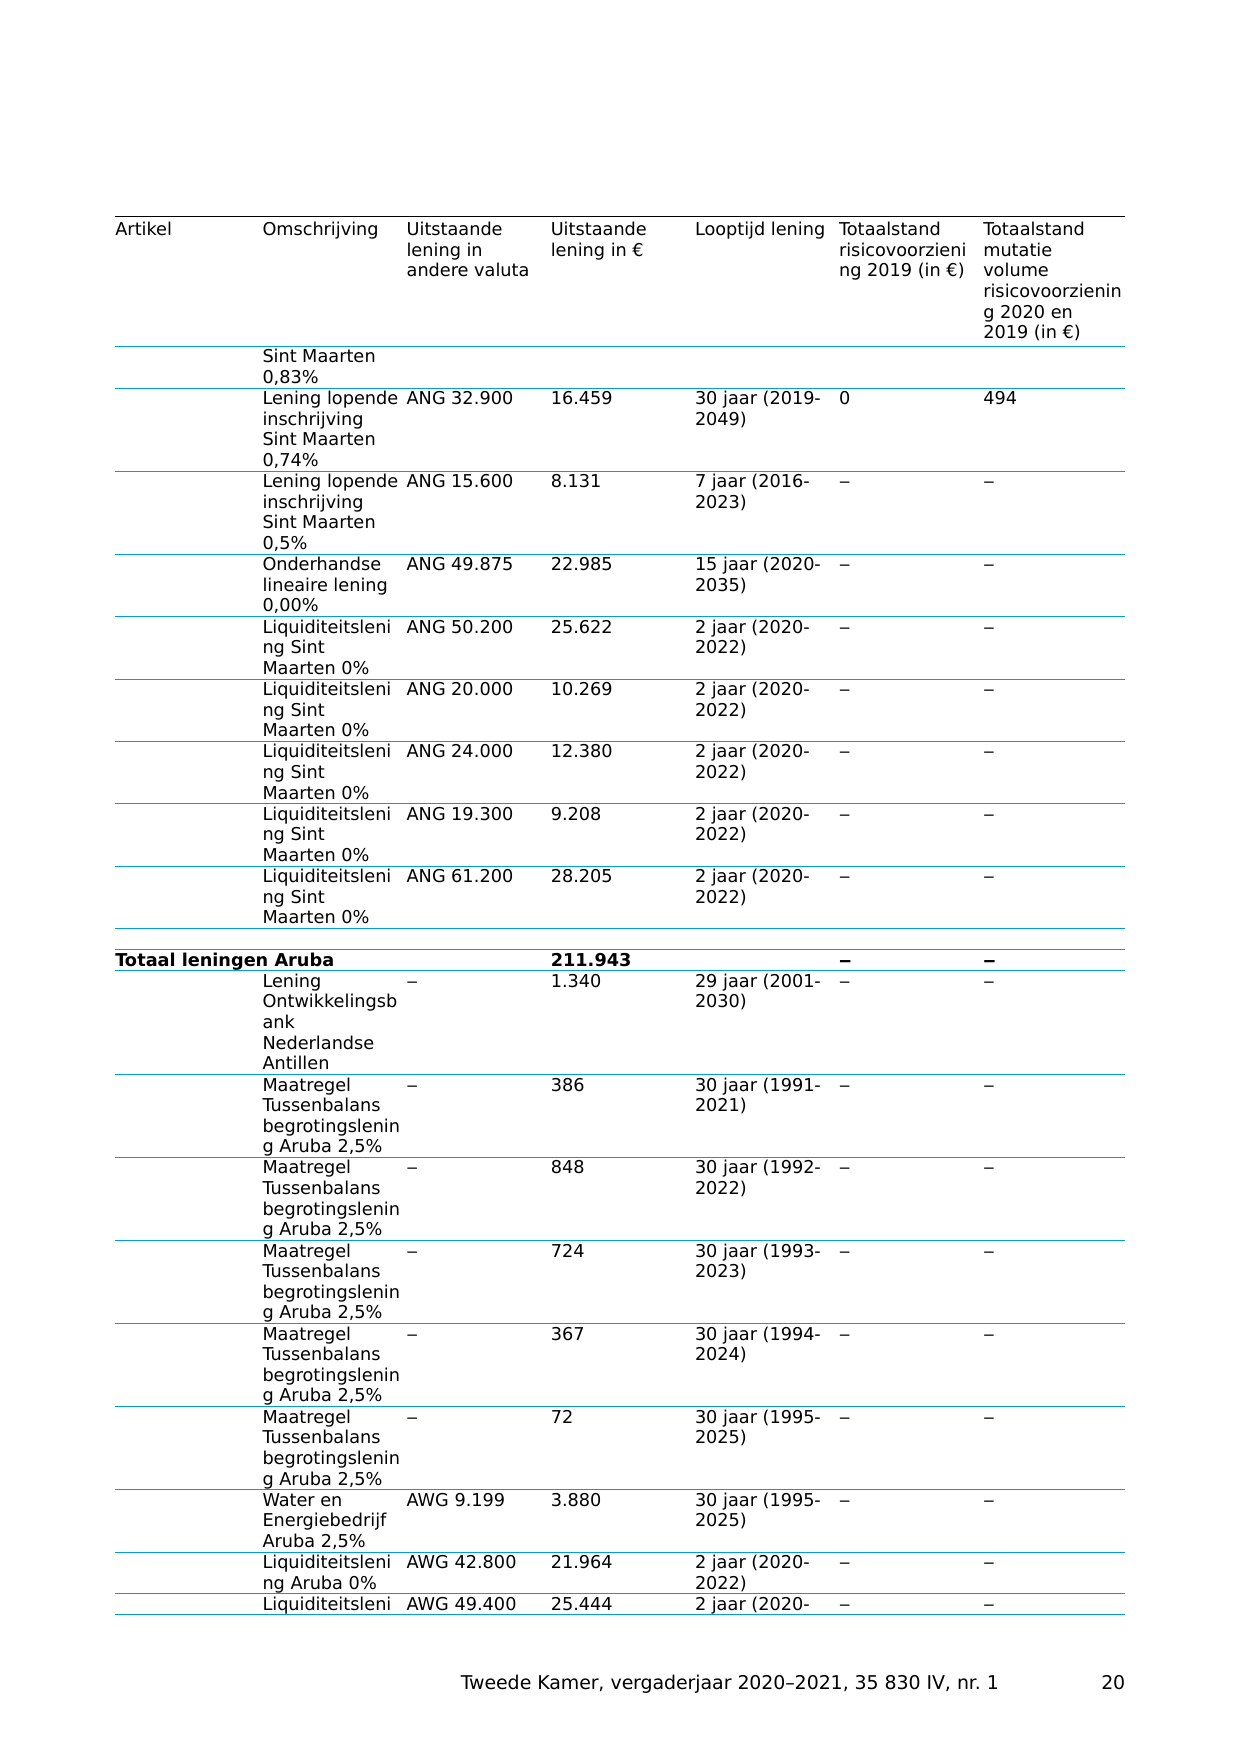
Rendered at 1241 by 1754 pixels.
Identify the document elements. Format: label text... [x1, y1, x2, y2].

table_cell 211.943 [548, 950, 692, 970]
table_cell 2 jaar (2020-2022) [692, 742, 836, 803]
table_cell [115, 1490, 259, 1551]
table_cell ANG 19.300 [404, 804, 548, 866]
table_cell Maatregel Tussenbalans begrotingslening Aruba 2,5% [259, 1241, 403, 1323]
table_cell 28.205 [548, 867, 692, 928]
table_cell ‒ [836, 742, 980, 803]
table_cell ANG 49.875 [404, 555, 548, 616]
table_cell Maatregel Tussenbalans begrotingslening Aruba 2,5% [259, 1158, 403, 1240]
table_cell [115, 1324, 259, 1406]
table_cell [404, 950, 548, 970]
table_cell [115, 472, 259, 554]
table_cell [115, 1407, 259, 1489]
table_cell AWG 49.400 [404, 1594, 548, 1614]
table_cell ‒ [836, 1158, 980, 1240]
table_cell 7 jaar (2016-2023) [692, 472, 836, 554]
table_cell ‒ [836, 971, 980, 1074]
table_cell 2 jaar (2020-2022) [692, 680, 836, 741]
table_cell Looptijd lening [692, 217, 836, 346]
table_cell [115, 1241, 259, 1323]
table_cell ‒ [836, 1075, 980, 1157]
table_cell ‒ [980, 742, 1125, 803]
table_cell 367 [548, 1324, 692, 1406]
table_cell Totaalstand mutatie volume risicovoorziening 2020 en 2019 (in €) [980, 217, 1125, 346]
table_cell ANG 50.200 [404, 617, 548, 678]
table_cell [115, 1553, 259, 1593]
table_cell AWG 42.800 [404, 1553, 548, 1593]
table_cell 3.880 [548, 1490, 692, 1551]
table_cell 9.208 [548, 804, 692, 866]
table_cell Sint Maarten 0,83% [259, 347, 403, 388]
table_cell ANG 32.900 [404, 389, 548, 471]
table_cell Totaal leningen Aruba [115, 950, 403, 970]
table_cell ‒ [980, 1324, 1125, 1406]
table_cell [115, 804, 259, 866]
table_cell 25.622 [548, 617, 692, 678]
table_cell ‒ [404, 1407, 548, 1489]
table_cell [836, 347, 980, 388]
table_cell [692, 950, 836, 970]
table_cell 22.985 [548, 555, 692, 616]
table_cell ‒ [980, 1407, 1125, 1489]
table_cell 30 jaar (2019-2049) [692, 389, 836, 471]
table_cell ‒ [980, 1241, 1125, 1323]
table_cell ‒ [404, 971, 548, 1074]
table_cell ANG 24.000 [404, 742, 548, 803]
table_cell ‒ [980, 1553, 1125, 1593]
table_cell ‒ [980, 617, 1125, 678]
table_cell ‒ [836, 950, 980, 970]
table_cell ‒ [980, 867, 1125, 928]
table_cell 25.444 [548, 1594, 692, 1614]
table_cell ‒ [836, 1490, 980, 1551]
table_cell ANG 15.600 [404, 472, 548, 554]
table_cell ‒ [980, 950, 1125, 970]
table_cell 1.340 [548, 971, 692, 1074]
table_cell 724 [548, 1241, 692, 1323]
table_cell ‒ [980, 680, 1125, 741]
table_cell ‒ [980, 1158, 1125, 1240]
table_cell [115, 1594, 259, 1614]
table_cell Liquiditeitslening Sint Maarten 0% [259, 680, 403, 741]
table_cell [548, 929, 692, 949]
table_cell Liquiditeitslening Sint Maarten 0% [259, 617, 403, 678]
table_cell [115, 971, 259, 1074]
table_cell 30 jaar (1995-2025) [692, 1490, 836, 1551]
table_cell ‒ [404, 1241, 548, 1323]
table_cell ‒ [836, 680, 980, 741]
table_cell [259, 929, 403, 949]
table_cell ‒ [980, 804, 1125, 866]
table_cell 15 jaar (2020-2035) [692, 555, 836, 616]
table_cell [115, 1075, 259, 1157]
table_cell 848 [548, 1158, 692, 1240]
table_cell ‒ [836, 617, 980, 678]
table_cell [980, 929, 1125, 949]
table_cell Lening Ontwikkelingsbank Nederlandse Antillen [259, 971, 403, 1074]
table_cell ANG 61.200 [404, 867, 548, 928]
table_cell Totaalstand risicovoorziening 2019 (in €) [836, 217, 980, 346]
table_cell 2 jaar (2020-2022) [692, 617, 836, 678]
table_cell [404, 347, 548, 388]
table_cell [115, 680, 259, 741]
table_cell Lening lopende inschrijving Sint Maarten 0,74% [259, 389, 403, 471]
table_cell 10.269 [548, 680, 692, 741]
table_cell ‒ [836, 1553, 980, 1593]
table_cell Water en Energiebedrijf Aruba 2,5% [259, 1490, 403, 1551]
table_cell [115, 929, 259, 949]
table_cell Uitstaande lening in andere valuta [404, 217, 548, 346]
table_cell ‒ [836, 1324, 980, 1406]
table_cell ‒ [980, 1490, 1125, 1551]
table_cell [115, 347, 259, 388]
table_cell 21.964 [548, 1553, 692, 1593]
table_cell ‒ [980, 1075, 1125, 1157]
table_cell Omschrijving [259, 217, 403, 346]
table_cell [115, 742, 259, 803]
table_cell 30 jaar (1993-2023) [692, 1241, 836, 1323]
table_cell 30 jaar (1992-2022) [692, 1158, 836, 1240]
table_cell 8.131 [548, 472, 692, 554]
table_cell ‒ [836, 472, 980, 554]
table_cell Liquiditeitslening Sint Maarten 0% [259, 867, 403, 928]
table_cell [692, 347, 836, 388]
table_cell 2 jaar (2020-2022) [692, 804, 836, 866]
table_cell Liquiditeitslening Aruba 0% [259, 1553, 403, 1593]
table_header Tabel 4 Overzicht verstrekte leningen (bedragen x € 1.000) per 31 december 2020 [115, 191, 1125, 216]
table_cell Artikel [115, 217, 259, 346]
table_cell Liquiditeitslening Sint Maarten 0% [259, 804, 403, 866]
table_cell Liquiditeitslening Sint Maarten 0% [259, 742, 403, 803]
table_cell 2 jaar (2020-2022) [692, 1553, 836, 1593]
table_cell ‒ [836, 1594, 980, 1614]
table_cell ‒ [404, 1158, 548, 1240]
table_cell Liquiditeitsleni [259, 1594, 403, 1614]
table_cell ‒ [404, 1075, 548, 1157]
table_cell Maatregel Tussenbalans begrotingslening Aruba 2,5% [259, 1075, 403, 1157]
table_cell Uitstaande lening in € [548, 217, 692, 346]
table_cell Lening lopende inschrijving Sint Maarten 0,5% [259, 472, 403, 554]
table_cell 2 jaar (2020- [692, 1594, 836, 1614]
table_cell 72 [548, 1407, 692, 1489]
table_cell [115, 617, 259, 678]
table_cell 494 [980, 389, 1125, 471]
table_cell 30 jaar (1995-2025) [692, 1407, 836, 1489]
table_cell [692, 929, 836, 949]
table_cell Onderhandse lineaire lening 0,00% [259, 555, 403, 616]
table_cell [404, 929, 548, 949]
table_cell ANG 20.000 [404, 680, 548, 741]
table_cell [548, 347, 692, 388]
table_cell 30 jaar (1994-2024) [692, 1324, 836, 1406]
table_cell [115, 389, 259, 471]
table_cell [980, 347, 1125, 388]
table_cell 29 jaar (2001-2030) [692, 971, 836, 1074]
table_cell [115, 555, 259, 616]
table_cell ‒ [836, 867, 980, 928]
table_cell ‒ [980, 555, 1125, 616]
table_cell ‒ [980, 1594, 1125, 1614]
table_cell Maatregel Tussenbalans begrotingslening Aruba 2,5% [259, 1407, 403, 1489]
table_cell [115, 867, 259, 928]
table_cell ‒ [980, 971, 1125, 1074]
table_cell ‒ [404, 1324, 548, 1406]
table_cell 0 [836, 389, 980, 471]
table_cell 12.380 [548, 742, 692, 803]
table_cell ‒ [836, 555, 980, 616]
table_cell ‒ [980, 472, 1125, 554]
table_cell 30 jaar (1991-2021) [692, 1075, 836, 1157]
table_cell Maatregel Tussenbalans begrotingslening Aruba 2,5% [259, 1324, 403, 1406]
table_cell 2 jaar (2020-2022) [692, 867, 836, 928]
table_cell ‒ [836, 1407, 980, 1489]
table_cell [836, 929, 980, 949]
table_cell AWG 9.199 [404, 1490, 548, 1551]
table_cell 16.459 [548, 389, 692, 471]
table_cell [115, 1158, 259, 1240]
table_cell ‒ [836, 1241, 980, 1323]
table_cell ‒ [836, 804, 980, 866]
table_cell 386 [548, 1075, 692, 1157]
